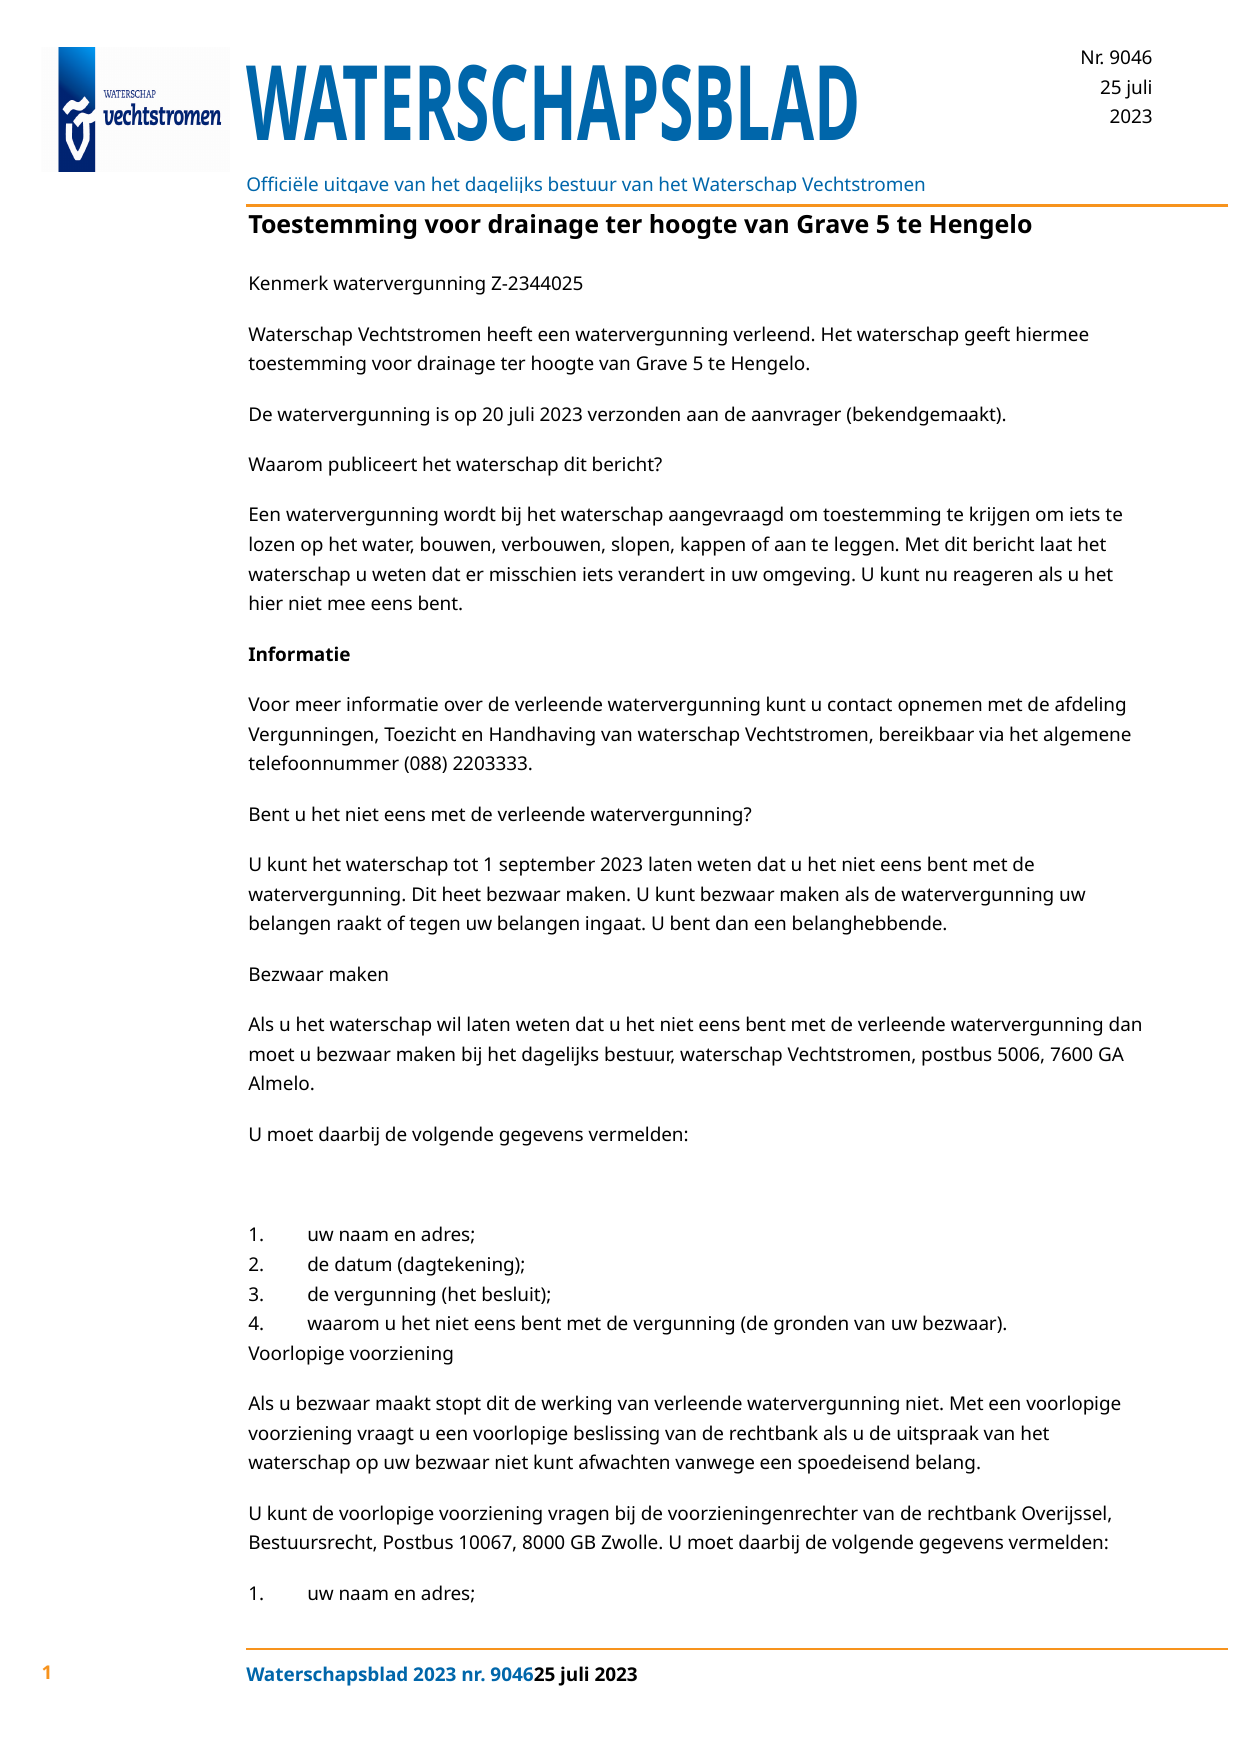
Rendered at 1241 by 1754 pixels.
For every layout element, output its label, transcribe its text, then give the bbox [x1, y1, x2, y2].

list de datum (dagtekening); [248, 1251, 1152, 1277]
list uw naam en adres; [248, 1222, 1152, 1247]
text Voorlopige voorziening [248, 1340, 1152, 1366]
text Voor meer informatie over de verleende watervergunning kunt u contact opnemen met de afdeling Vergunningen, Toezicht en Handhaving van waterschap Vechtstromen, bereikbaar via het algemene telefoonnummer (088) 2203333. [248, 691, 1152, 776]
text Waterschap Vechtstromen heeft een watervergunning verleend. Het waterschap geeft hiermee toestemming voor drainage ter hoogte van Grave 5 te Hengelo. [248, 321, 1152, 376]
text De watervergunning is op 20 juli 2023 verzonden aan de aanvrager (bekendgemaakt). [248, 401, 1152, 426]
list waarom u het niet eens bent met de vergunning (de gronden van uw bezwaar). [248, 1310, 1152, 1336]
text Kenmerk watervergunning Z-2344025 [248, 270, 1152, 296]
text Toestemming voor drainage ter hoogte van Grave 5 te Hengelo [248, 207, 1152, 241]
text U kunt het waterschap tot 1 september 2023 laten weten dat u het niet eens bent met de watervergunning. Dit heet bezwaar maken. U kunt bezwaar maken als de watervergunning uw belangen raakt of tegen uw belangen ingaat. U bent dan een belanghebbende. [248, 851, 1152, 936]
text Bent u het niet eens met de verleende watervergunning? [248, 801, 1152, 826]
list de vergunning (het besluit); [248, 1281, 1152, 1306]
text Een watervergunning wordt bij het waterschap aangevraagd om toestemming te krijgen om iets te lozen op het water, bouwen, verbouwen, slopen, kappen of aan te leggen. Met dit bericht laat het waterschap u weten dat er misschien iets verandert in uw omgeving. U kunt nu reageren als u het hier niet mee eens bent. [248, 502, 1152, 616]
list uw naam en adres; [248, 1580, 1152, 1606]
text Als u bezwaar maakt stopt dit de werking van verleende watervergunning niet. Met een voorlopige voorziening vraagt u een voorlopige beslissing van de rechtbank als u de uitspraak van het waterschap op uw bezwaar niet kunt afwachten vanwege een spoedeisend belang. [248, 1390, 1152, 1475]
picture [41, 47, 231, 172]
text Informatie [248, 641, 1152, 666]
text U moet daarbij de volgende gegevens vermelden: [248, 1121, 1152, 1146]
text U kunt de voorlopige voorziening vragen bij de voorzieningenrechter van de rechtbank Overijssel, Bestuursrecht, Postbus 10067, 8000 GB Zwolle. U moet daarbij de volgende gegevens vermelden: [248, 1500, 1152, 1555]
text Bezwaar maken [248, 961, 1152, 986]
text Waarom publiceert het waterschap dit bericht? [248, 451, 1152, 477]
text Als u het waterschap wil laten weten dat u het niet eens bent met de verleende watervergunning dan moet u bezwaar maken bij het dagelijks bestuur, waterschap Vechtstromen, postbus 5006, 7600 GA Almelo. [248, 1011, 1152, 1096]
